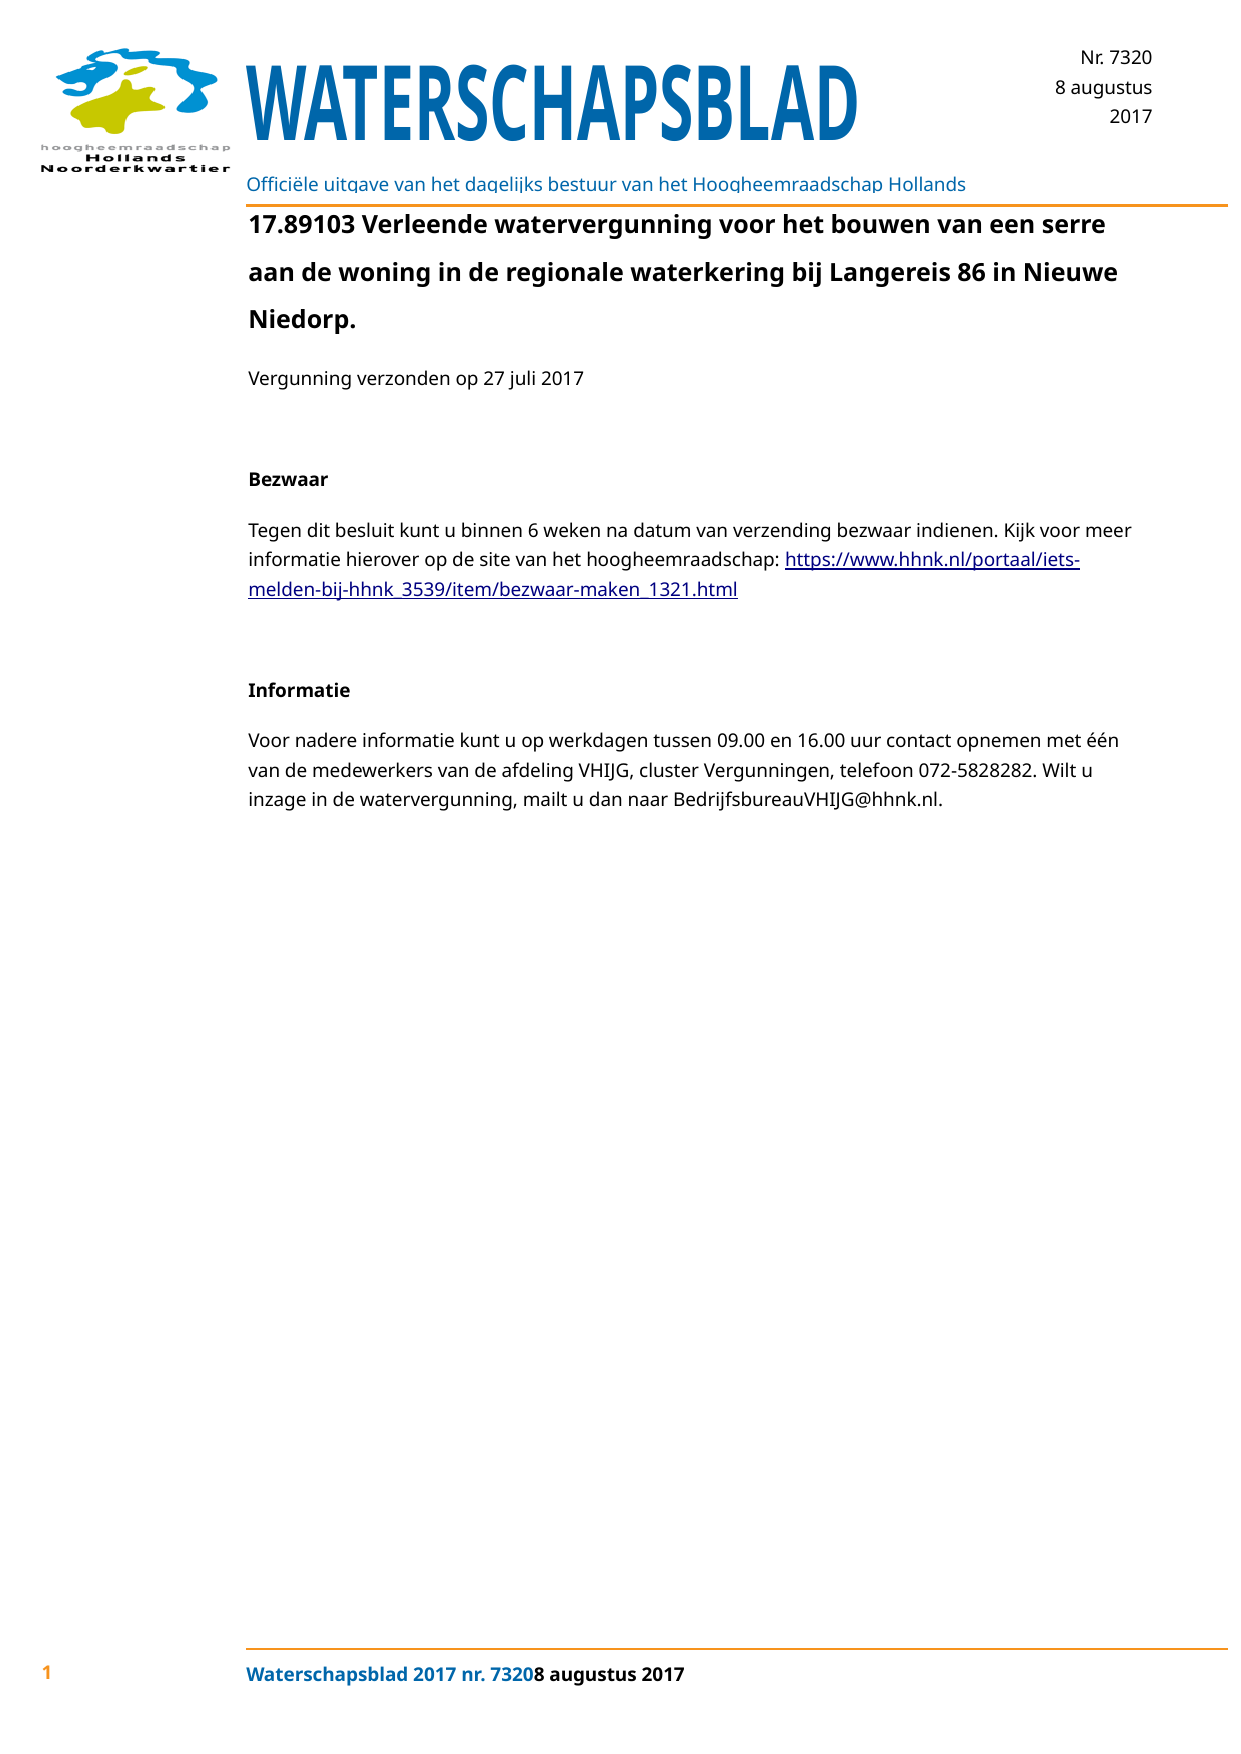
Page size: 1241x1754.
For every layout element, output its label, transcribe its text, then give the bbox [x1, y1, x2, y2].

text Bezwaar [248, 466, 1152, 492]
text 17.89103 Verleende watervergunning voor het bouwen van een serre aan de woning in de regionale waterkering bij Langereis 86 in Nieuwe Niedorp. [248, 207, 1152, 336]
picture [41, 47, 231, 172]
text Informatie [248, 677, 1152, 702]
text Voor nadere informatie kunt u op werkdagen tussen 09.00 en 16.00 uur contact opnemen met één van de medewerkers van de afdeling VHIJG, cluster Vergunningen, telefoon 072-5828282. Wilt u inzage in de watervergunning, mailt u dan naar BedrijfsbureauVHIJG@hhnk.nl. [248, 727, 1152, 812]
text Vergunning verzonden op 27 juli 2017 [248, 366, 1152, 391]
text Tegen dit besluit kunt u binnen 6 weken na datum van verzending bezwaar indienen. Kijk voor meer informatie hierover op de site van het hoogheemraadschap: https://www.hhnk.nl/portaal/iets-melden-bij-hhnk_3539/item/bezwaar-maken_1321.html [248, 517, 1152, 602]
